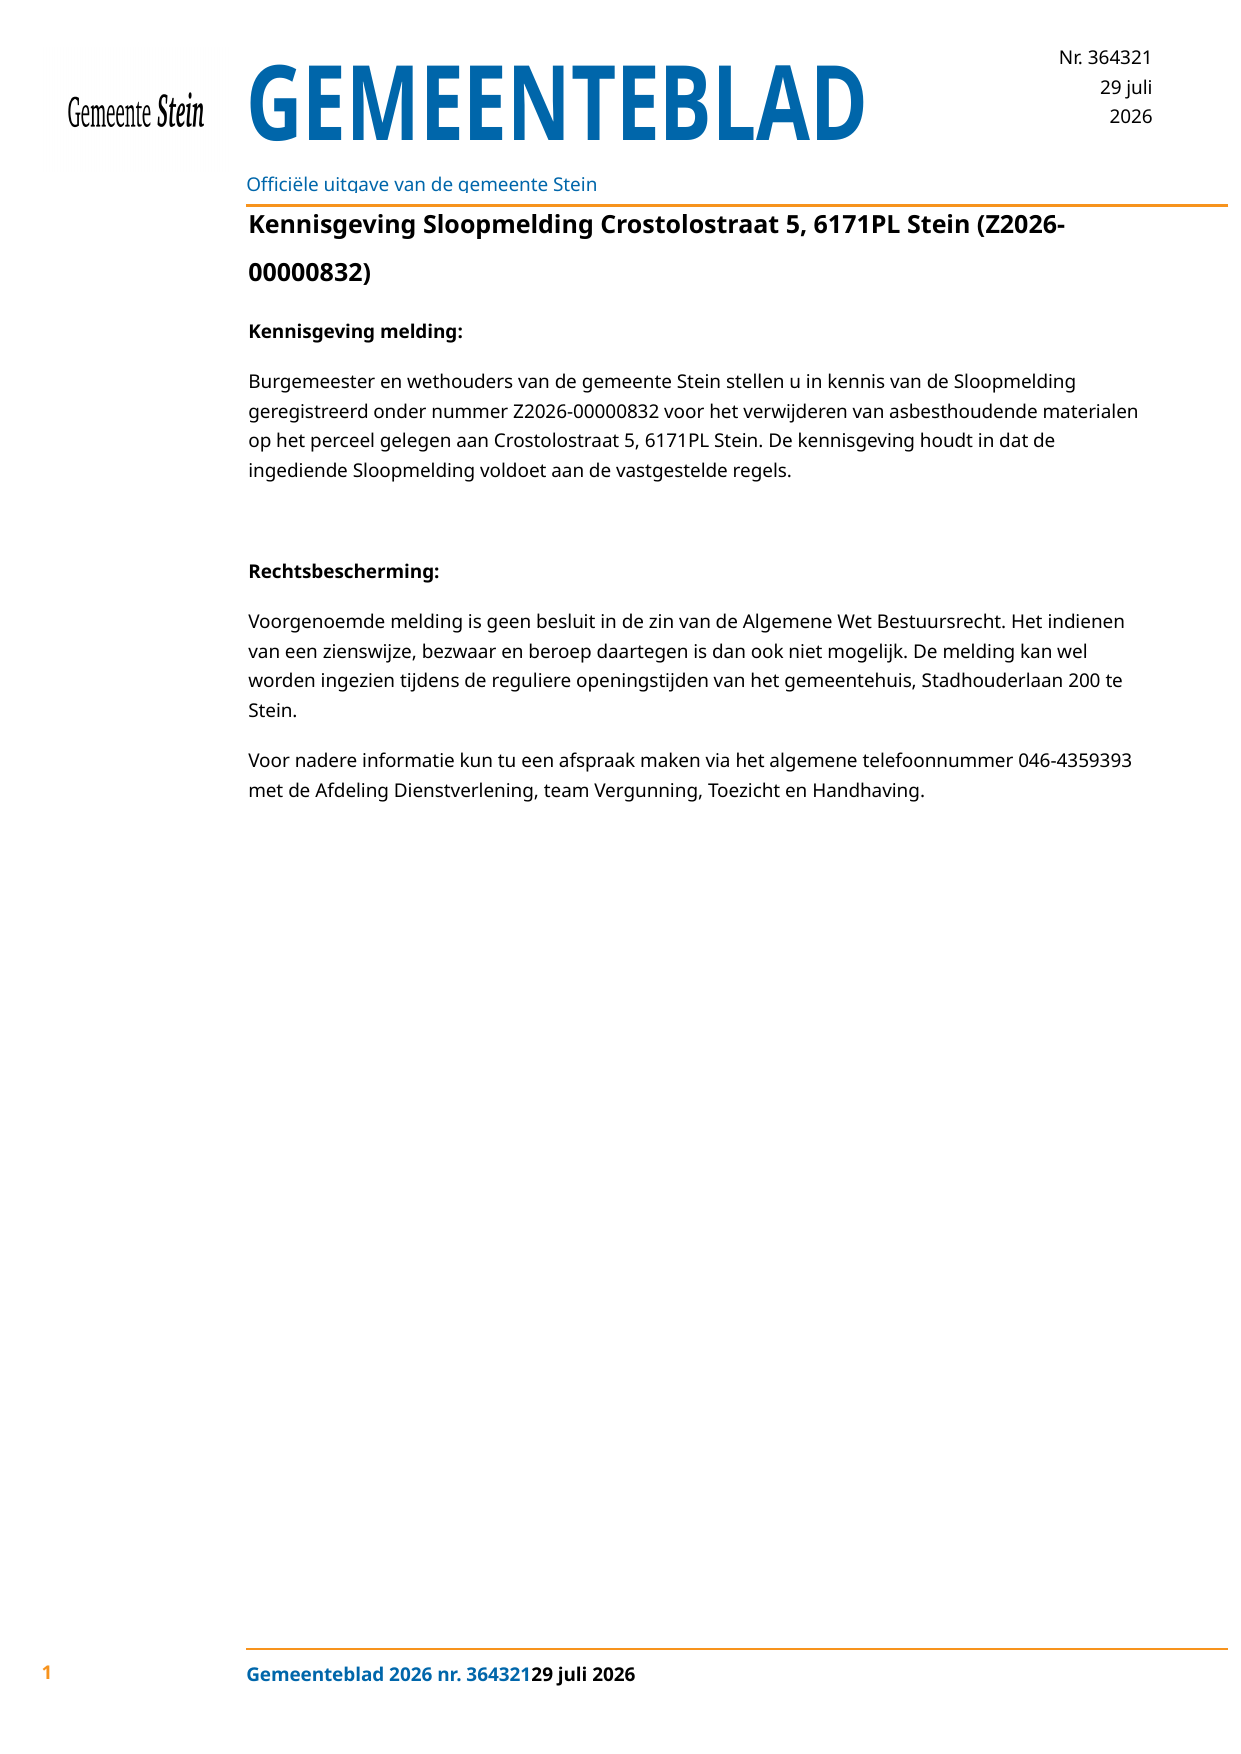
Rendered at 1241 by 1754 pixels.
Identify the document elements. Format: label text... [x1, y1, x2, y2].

text Voor nadere informatie kun tu een afspraak maken via het algemene telefoonnummer 046-4359393 met de Afdeling Dienstverlening, team Vergunning, Toezicht en Handhaving. [248, 747, 1152, 803]
text Burgemeester en wethouders van de gemeente Stein stellen u in kennis van de Sloopmelding geregistreerd onder nummer Z2026-00000832 voor het verwijderen van asbesthoudende materialen op het perceel gelegen aan Crostolostraat 5, 6171PL Stein. De kennisgeving houdt in dat de ingediende Sloopmelding voldoet aan de vastgestelde regels. [248, 368, 1152, 483]
text Kennisgeving melding: [248, 318, 1152, 344]
text Rechtsbescherming: [248, 558, 1152, 584]
text Kennisgeving Sloopmelding Crostolostraat 5, 6171PL Stein (Z2026-00000832) [248, 207, 1152, 288]
picture [41, 47, 231, 172]
text Voorgenoemde melding is geen besluit in de zin van de Algemene Wet Bestuursrecht. Het indienen van een zienswijze, bezwaar en beroep daartegen is dan ook niet mogelijk. De melding kan wel worden ingezien tijdens de reguliere openingstijden van het gemeentehuis, Stadhouderlaan 200 te Stein. [248, 608, 1152, 723]
